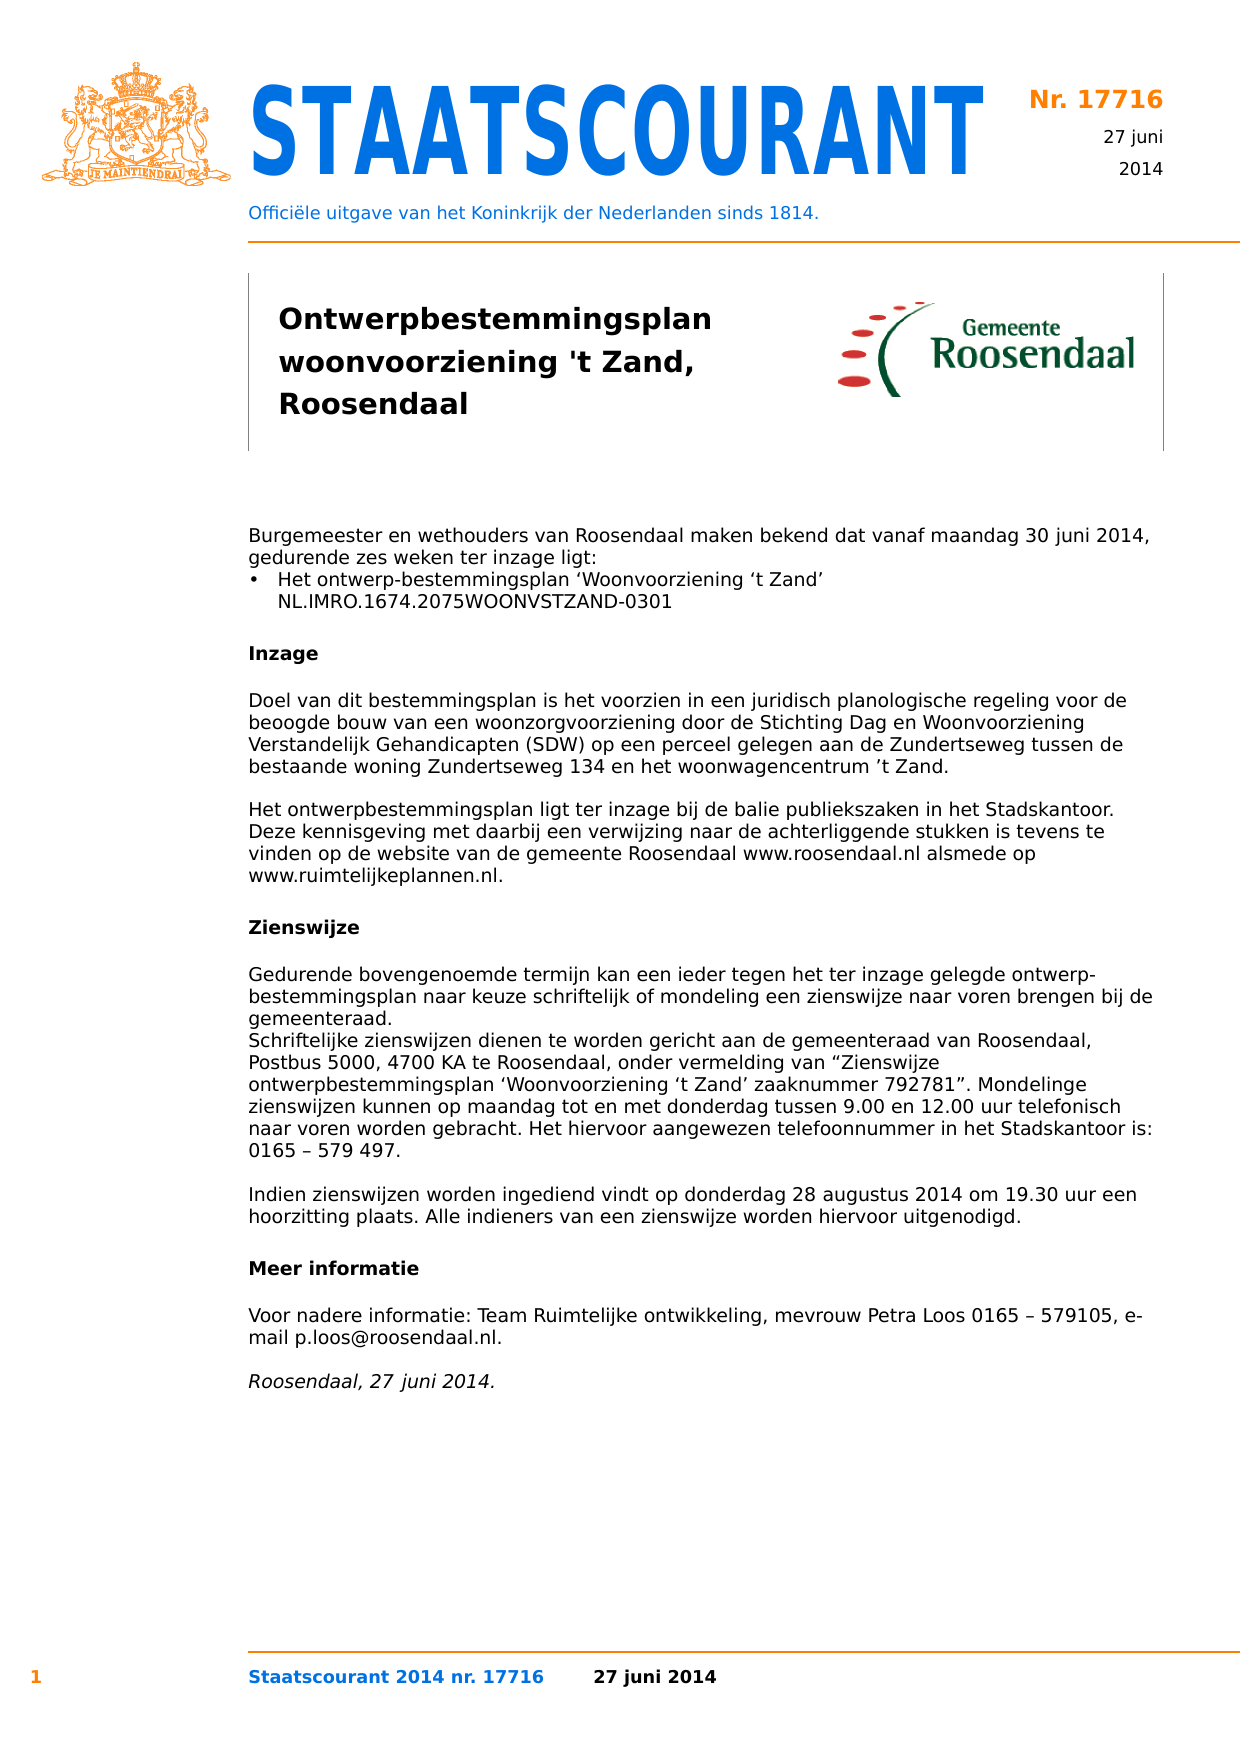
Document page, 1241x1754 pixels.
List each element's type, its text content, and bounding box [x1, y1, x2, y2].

text Indien zienswijzen worden ingediend vindt op donderdag 28 augustus 2014 om 19.30 uur een hoorzitting plaats. Alle indieners van een zienswijze worden hiervoor uitgenodigd. [248, 1184, 1163, 1228]
subtitle Inzage [248, 643, 1163, 664]
text Roosendaal, 27 juni 2014. [248, 1371, 1163, 1393]
table_cell Officiële uitgave van het Koninkrijk der Nederlanden sinds 1814. [248, 203, 1240, 241]
text Deze kennisgeving met daarbij een verwijzing naar de achterliggende stukken is tevens te vinden op de website van de gemeente Roosendaal www.roosendaal.nl alsmede op www.ruimtelijkeplannen.nl. [248, 821, 1163, 887]
picture [41, 62, 231, 186]
subtitle Meer informatie [248, 1258, 1163, 1280]
table_cell 2014 [998, 153, 1240, 203]
table_header Nr. 17716 [998, 62, 1240, 121]
picture [838, 302, 1134, 397]
subtitle Zienswijze [248, 917, 1163, 939]
text Burgemeester en wethouders van Roosendaal maken bekend dat vanaf maandag 30 juni 2014, gedurende zes weken ter inzage ligt: [248, 525, 1163, 569]
table_cell 27 juni [998, 121, 1240, 153]
text Voor nadere informatie: Team Ruimtelijke ontwikkeling, mevrouw Petra Loos 0165 – 579105, e-mail p.loos@roosendaal.nl. [248, 1305, 1163, 1349]
subtitle Ontwerpbestemmingsplan woonvoorziening 't Zand, Roosendaal [249, 273, 1163, 451]
table_header STAATSCOURANT [248, 62, 998, 203]
table_header [25, 62, 248, 241]
text Schriftelijke zienswijzen dienen te worden gericht aan de gemeenteraad van Roosendaal, Postbus 5000, 4700 KA te Roosendaal, onder vermelding van “Zienswijze ontwerpbestemmingsplan ‘Woonvoorziening ‘t Zand’ zaaknummer 792781”. Mondelinge zienswijzen kunnen op maandag tot en met donderdag tussen 9.00 en 12.00 uur telefonisch naar voren worden gebracht. Het hiervoor aangewezen telefoonnummer in het Stadskantoor is: 0165 – 579 497. [248, 1030, 1163, 1162]
text Doel van dit bestemmingsplan is het voorzien in een juridisch planologische regeling voor de beoogde bouw van een woonzorgvoorziening door de Stichting Dag en Woonvoorziening Verstandelijk Gehandicapten (SDW) op een perceel gelegen aan de Zundertseweg tussen de bestaande woning Zundertseweg 134 en het woonwagencentrum ’t Zand. [248, 689, 1163, 777]
text • Het ontwerp-bestemmingsplan ‘Woonvoorziening ‘t Zand’ NL.IMRO.1674.2075WOONVSTZAND-0301 [248, 569, 1163, 613]
text Gedurende bovengenoemde termijn kan een ieder tegen het ter inzage gelegde ontwerp-bestemmingsplan naar keuze schriftelijk of mondeling een zienswijze naar voren brengen bij de gemeenteraad. [248, 964, 1163, 1030]
text Het ontwerpbestemmingsplan ligt ter inzage bij de balie publiekszaken in het Stadskantoor. [248, 799, 1163, 821]
